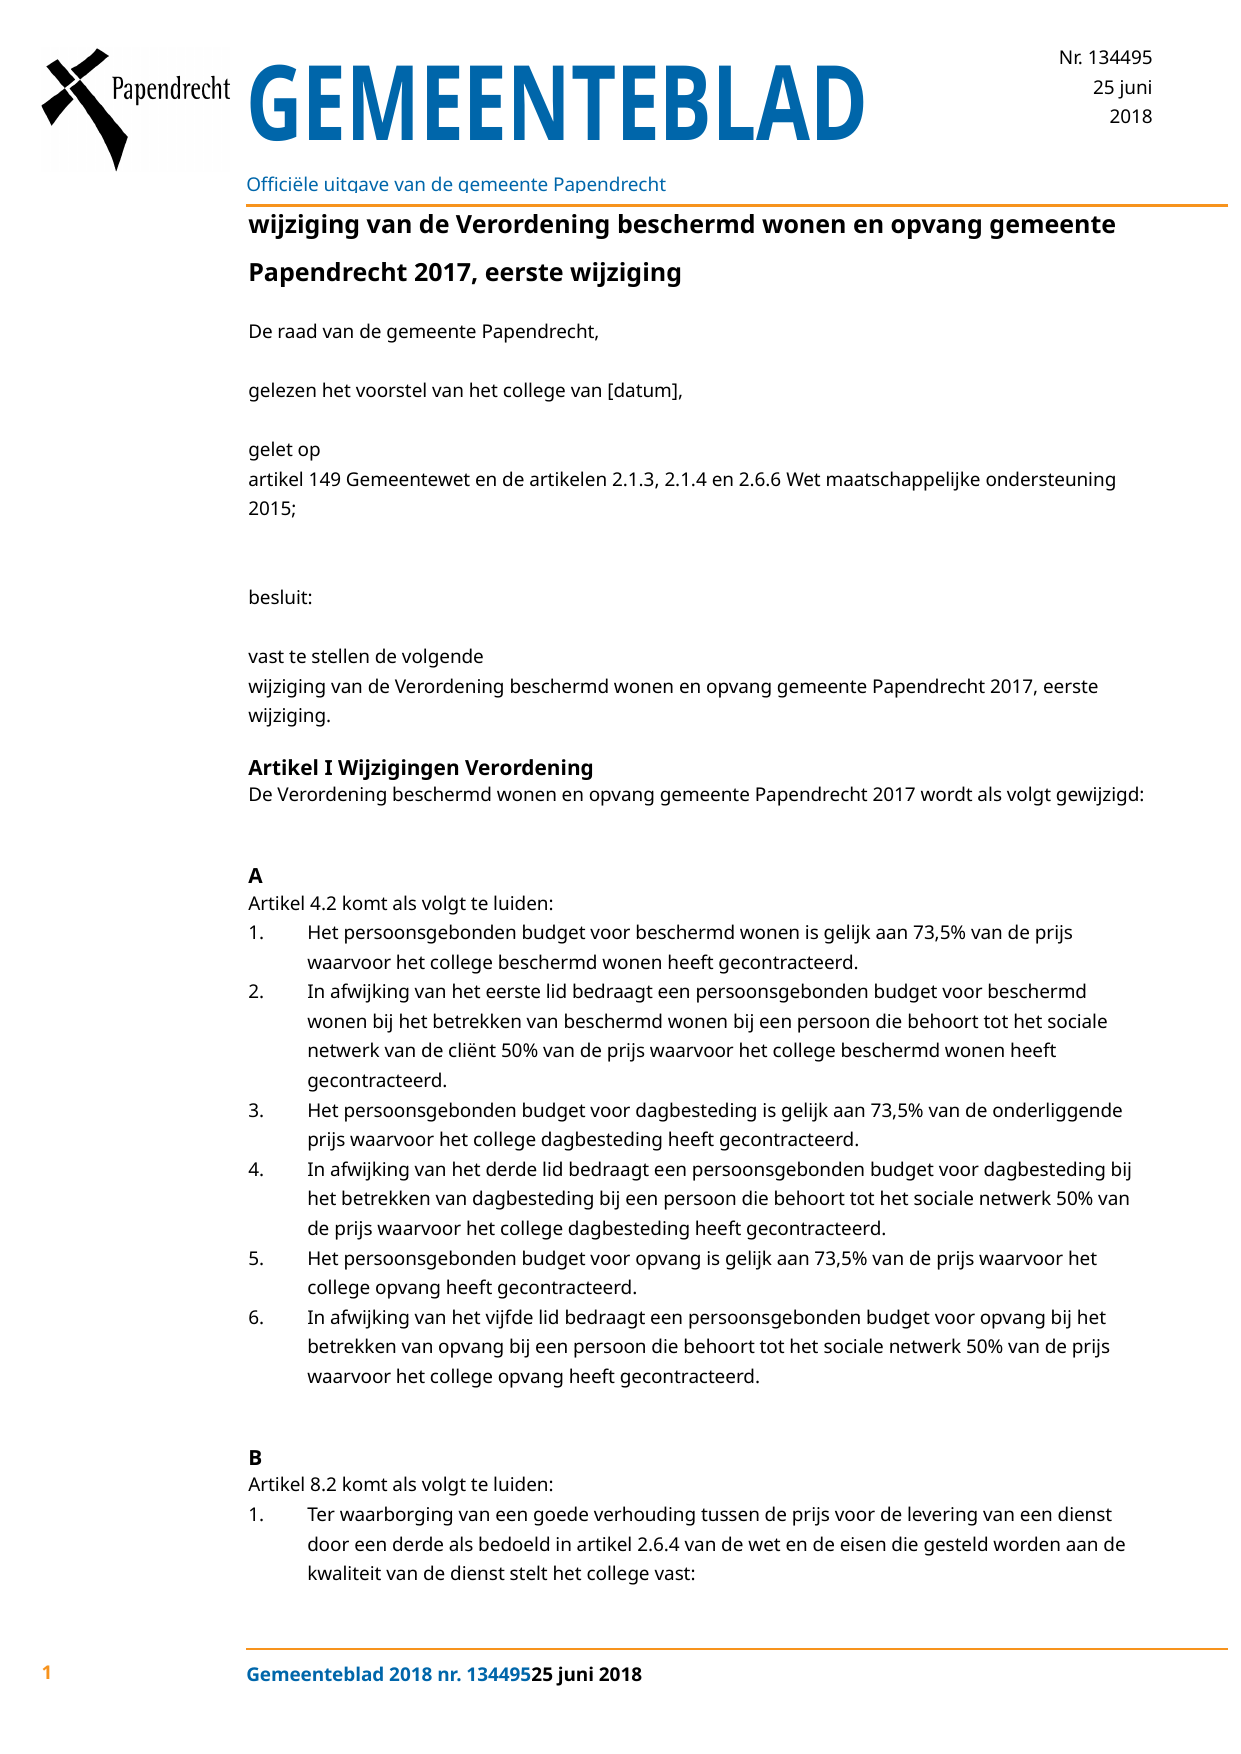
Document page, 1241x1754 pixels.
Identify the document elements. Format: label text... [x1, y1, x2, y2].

text artikel 149 Gemeentewet en de artikelen 2.1.3, 2.1.4 en 2.6.6 Wet maatschappelijke ondersteuning 2015; [248, 466, 1152, 521]
text De raad van de gemeente Papendrecht, [248, 318, 1152, 344]
list In afwijking van het eerste lid bedraagt een persoonsgebonden budget voor beschermd wonen bij het betrekken van beschermd wonen bij een persoon die behoort tot het sociale netwerk van de cliënt 50% van de prijs waarvoor het college beschermd wonen heeft gecontracteerd. [248, 978, 1152, 1093]
text wijziging van de Verordening beschermd wonen en opvang gemeente Papendrecht 2017, eerste wijziging [248, 207, 1152, 288]
list Het persoonsgebonden budget voor opvang is gelijk aan 73,5% van de prijs waarvoor het college opvang heeft gecontracteerd. [248, 1245, 1152, 1300]
text Artikel I Wijzigingen Verordening [248, 753, 1152, 781]
text A [248, 861, 1152, 890]
text Artikel 4.2 komt als volgt te luiden: [248, 890, 1152, 916]
text gelet op [248, 436, 1152, 462]
text wijziging van de Verordening beschermd wonen en opvang gemeente Papendrecht 2017, eerste wijziging. [248, 673, 1152, 728]
text besluit: [248, 584, 1152, 610]
list Ter waarborging van een goede verhouding tussen de prijs voor de levering van een dienst door een derde als bedoeld in artikel 2.6.4 van de wet en de eisen die gesteld worden aan de kwaliteit van de dienst stelt het college vast: [248, 1501, 1152, 1586]
list In afwijking van het derde lid bedraagt een persoonsgebonden budget voor dagbesteding bij het betrekken van dagbesteding bij een persoon die behoort tot het sociale netwerk 50% van de prijs waarvoor het college dagbesteding heeft gecontracteerd. [248, 1156, 1152, 1241]
text B [248, 1443, 1152, 1472]
list In afwijking van het vijfde lid bedraagt een persoonsgebonden budget voor opvang bij het betrekken van opvang bij een persoon die behoort tot het sociale netwerk 50% van de prijs waarvoor het college opvang heeft gecontracteerd. [248, 1304, 1152, 1389]
list Het persoonsgebonden budget voor dagbesteding is gelijk aan 73,5% van de onderliggende prijs waarvoor het college dagbesteding heeft gecontracteerd. [248, 1097, 1152, 1152]
text gelezen het voorstel van het college van [datum], [248, 377, 1152, 403]
list Het persoonsgebonden budget voor beschermd wonen is gelijk aan 73,5% van de prijs waarvoor het college beschermd wonen heeft gecontracteerd. [248, 919, 1152, 975]
text vast te stellen de volgende [248, 643, 1152, 669]
picture [41, 47, 231, 172]
text Artikel 8.2 komt als volgt te luiden: [248, 1472, 1152, 1497]
text De Verordening beschermd wonen en opvang gemeente Papendrecht 2017 wordt als volgt gewijzigd: [248, 781, 1152, 807]
